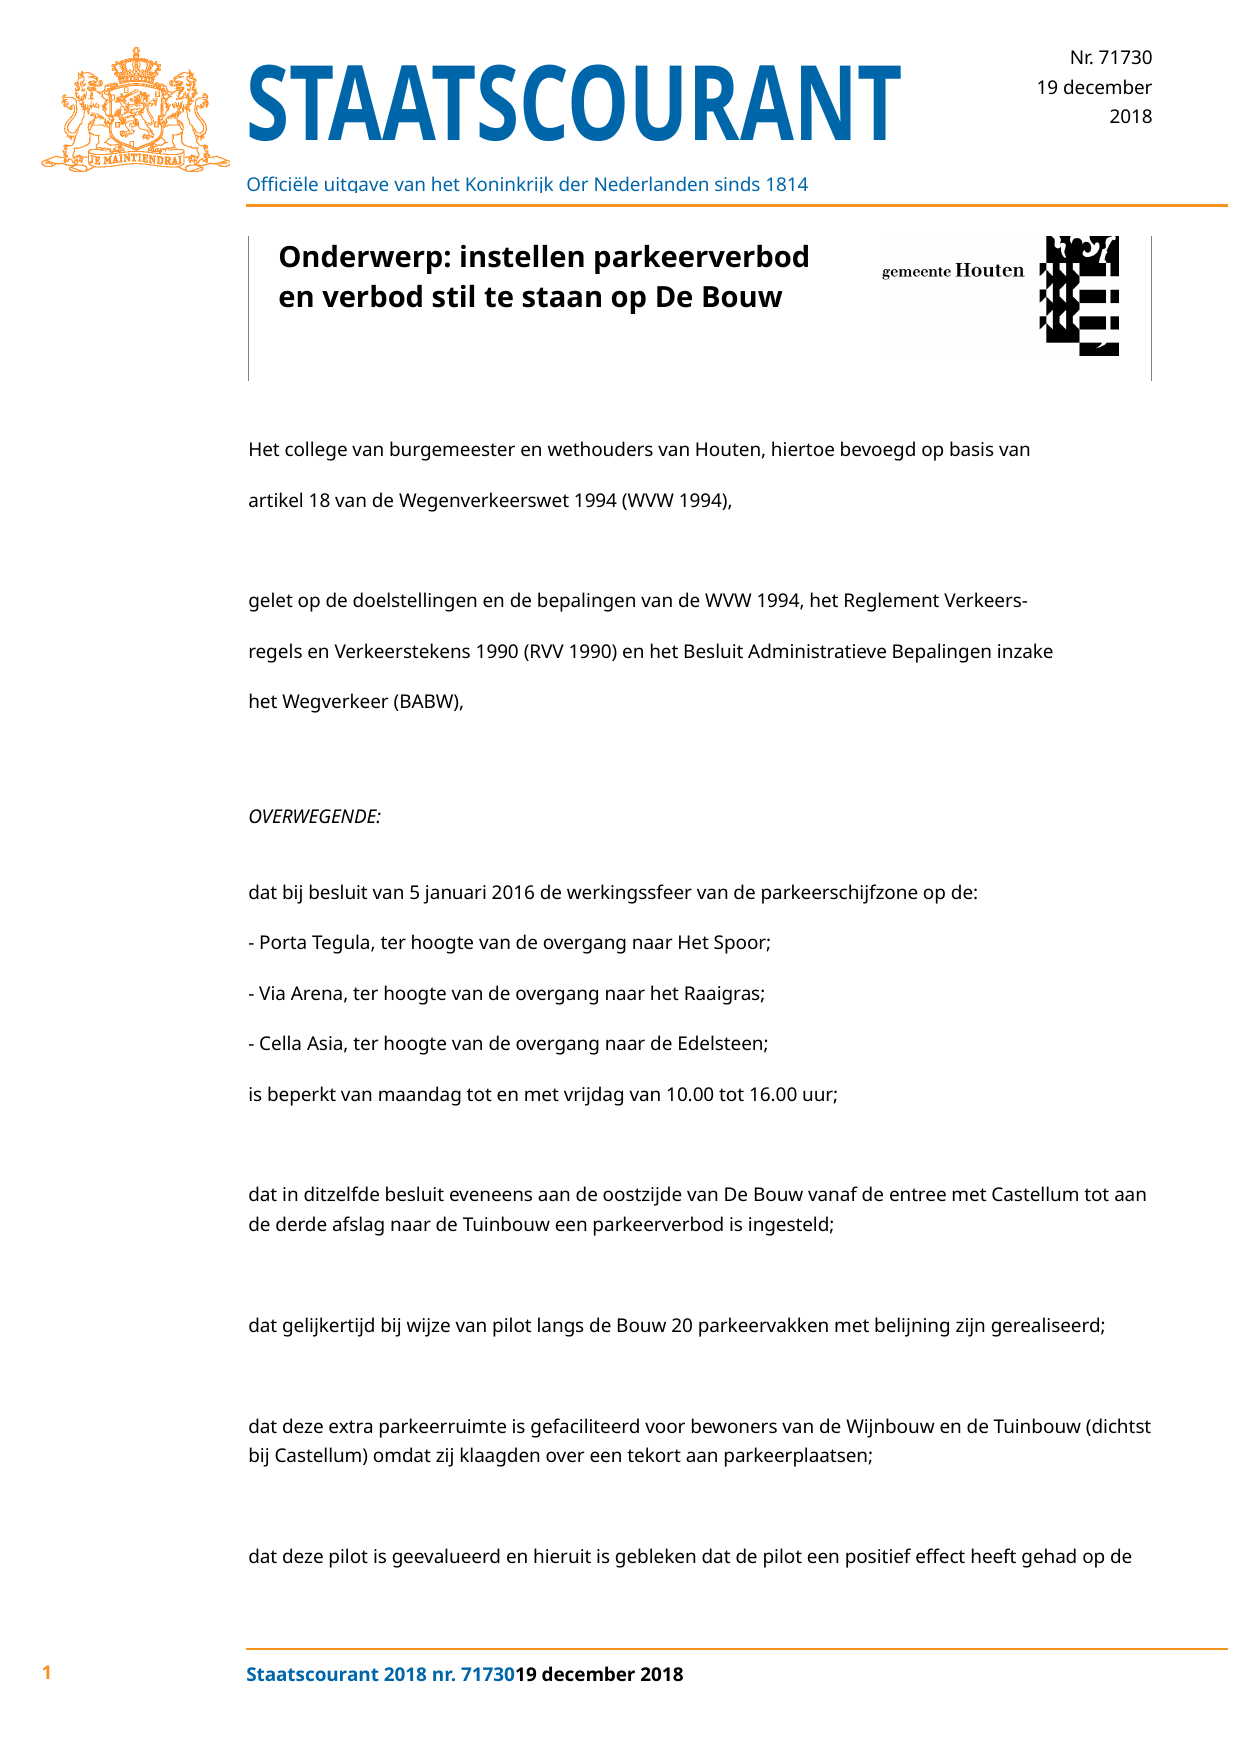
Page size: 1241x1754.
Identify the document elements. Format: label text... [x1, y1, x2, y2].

text dat deze pilot is geevalueerd en hieruit is gebleken dat de pilot een positief effect heeft gehad op de [248, 1543, 1152, 1569]
table_header Onderwerp: instellen parkeerverbod en verbod stil te staan op De Bouw [249, 236, 850, 381]
text dat deze extra parkeerruimte is gefaciliteerd voor bewoners van de Wijnbouw en de Tuinbouw (dichtst bij Castellum) omdat zij klaagden over een tekort aan parkeerplaatsen; [248, 1413, 1152, 1468]
text is beperkt van maandag tot en met vrijdag van 10.00 tot 16.00 uur; [248, 1081, 1152, 1106]
table_header [850, 236, 1151, 381]
text - Cella Asia, ter hoogte van de overgang naar de Edelsteen; [248, 1030, 1152, 1056]
text OVERWEGENDE: [248, 803, 1152, 829]
text Het college van burgemeester en wethouders van Houten, hiertoe bevoegd op basis van [248, 436, 1152, 462]
text dat in ditzelfde besluit eveneens aan de oostzijde van De Bouw vanaf de entree met Castellum tot aan de derde afslag naar de Tuinbouw een parkeerverbod is ingesteld; [248, 1182, 1152, 1237]
text regels en Verkeerstekens 1990 (RVV 1990) en het Besluit Administratieve Bepalingen inzake [248, 638, 1152, 664]
text - Porta Tegula, ter hoogte van de overgang naar Het Spoor; [248, 929, 1152, 955]
picture [882, 236, 1119, 356]
picture [41, 47, 231, 172]
text artikel 18 van de Wegenverkeerswet 1994 (WVW 1994), [248, 487, 1152, 513]
text dat bij besluit van 5 januari 2016 de werkingssfeer van de parkeerschijfzone op de: [248, 879, 1152, 905]
text dat gelijkertijd bij wijze van pilot langs de Bouw 20 parkeervakken met belijning zijn gerealiseerd; [248, 1312, 1152, 1338]
text - Via Arena, ter hoogte van de overgang naar het Raaigras; [248, 980, 1152, 1006]
text het Wegverkeer (BABW), [248, 688, 1152, 714]
text gelet op de doelstellingen en de bepalingen van de WVW 1994, het Reglement Verkeers- [248, 588, 1152, 613]
